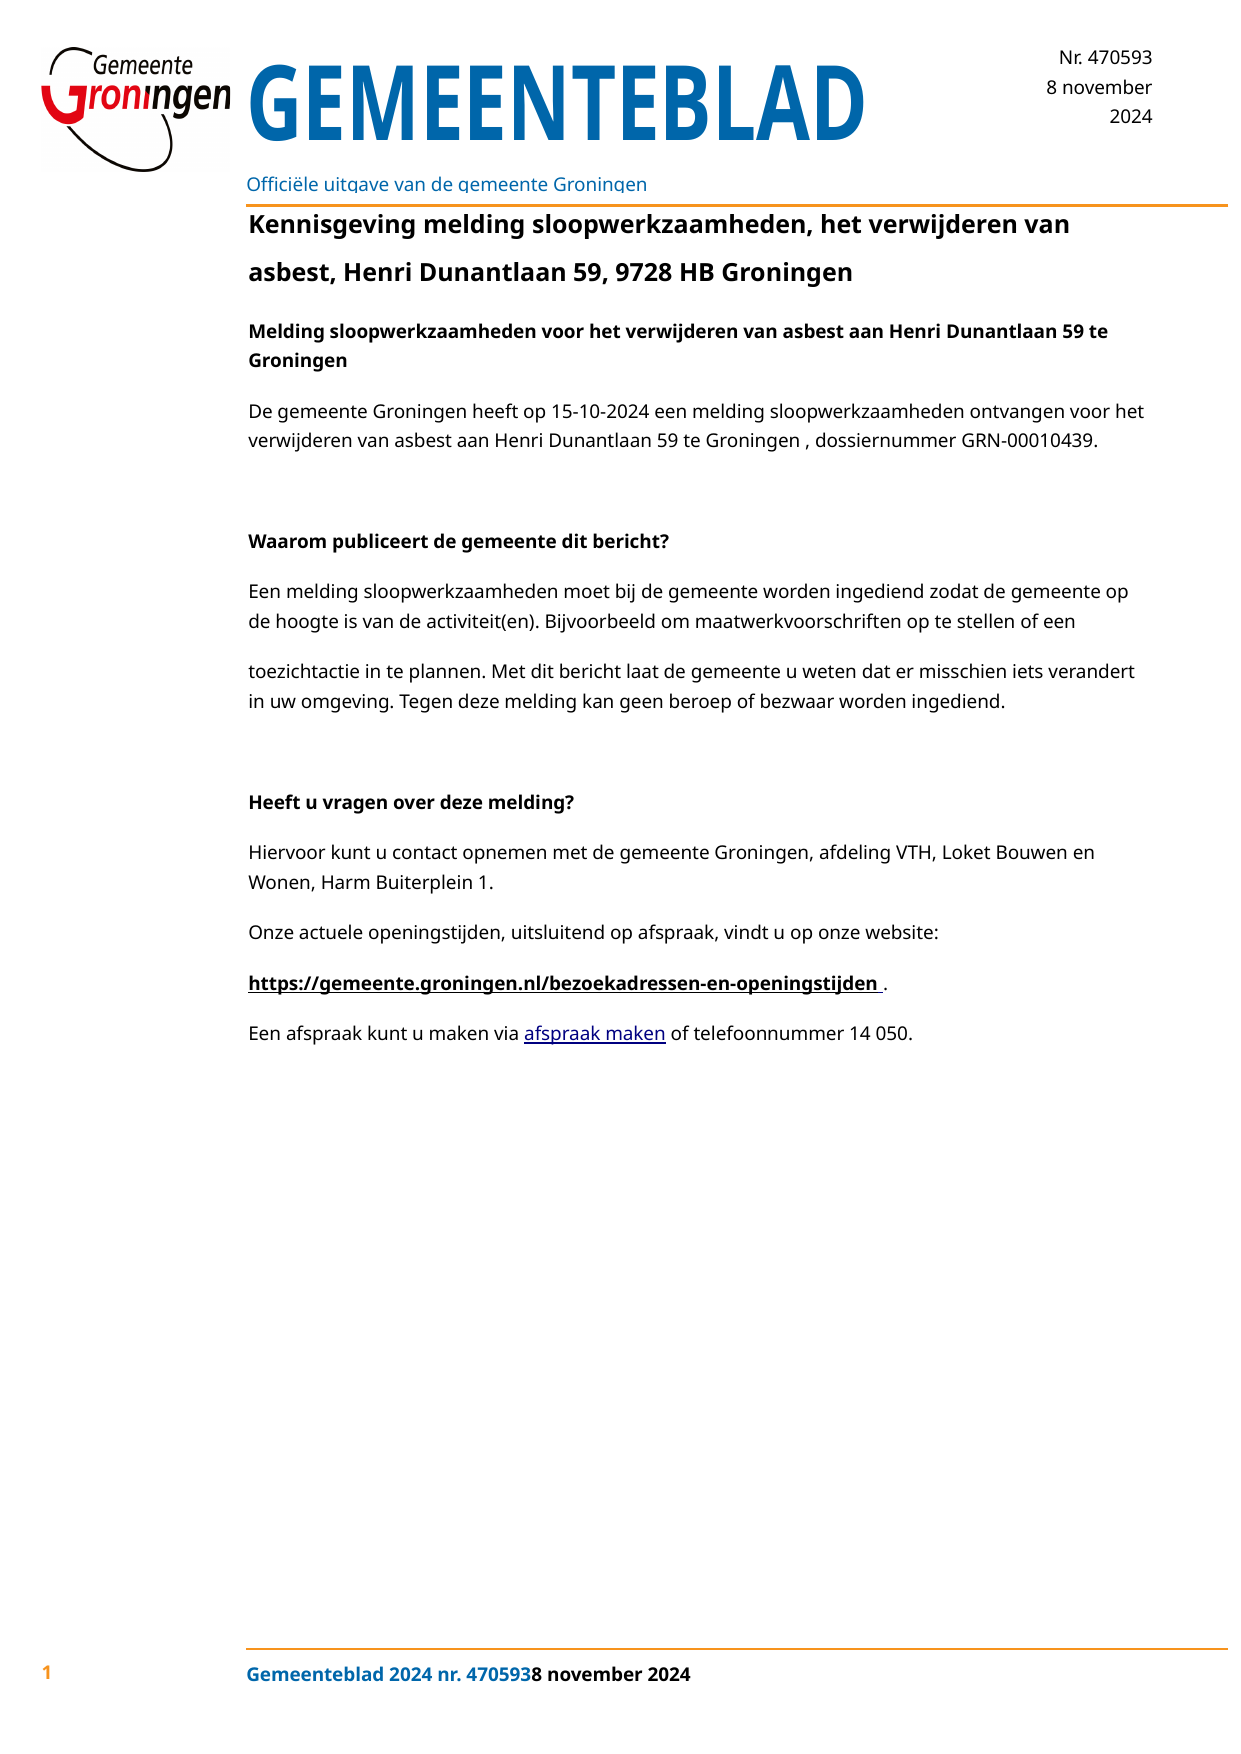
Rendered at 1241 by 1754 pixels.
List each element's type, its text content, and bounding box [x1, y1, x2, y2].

picture [41, 47, 231, 172]
text Kennisgeving melding sloopwerkzaamheden, het verwijderen van asbest, Henri Dunantlaan 59, 9728 HB Groningen [248, 207, 1152, 288]
text Melding sloopwerkzaamheden voor het verwijderen van asbest aan Henri Dunantlaan 59 te Groningen [248, 318, 1152, 373]
text De gemeente Groningen heeft op 15-10-2024 een melding sloopwerkzaamheden ontvangen voor het verwijderen van asbest aan Henri Dunantlaan 59 te Groningen , dossiernummer GRN-00010439. [248, 398, 1152, 453]
text Hiervoor kunt u contact opnemen met de gemeente Groningen, afdeling VTH, Loket Bouwen en Wonen, Harm Buiterplein 1. [248, 839, 1152, 895]
text Waarom publiceert de gemeente dit bericht? [248, 528, 1152, 554]
text https://gemeente.groningen.nl/bezoekadressen-en-openingstijden . [248, 970, 1152, 996]
text Een afspraak kunt u maken via afspraak maken of telefoonnummer 14 050. [248, 1020, 1152, 1046]
text Onze actuele openingstijden, uitsluitend op afspraak, vindt u op onze website: [248, 919, 1152, 945]
text Heeft u vragen over deze melding? [248, 789, 1152, 815]
text toezichtactie in te plannen. Met dit bericht laat de gemeente u weten dat er misschien iets verandert in uw omgeving. Tegen deze melding kan geen beroep of bezwaar worden ingediend. [248, 659, 1152, 714]
text Een melding sloopwerkzaamheden moet bij de gemeente worden ingediend zodat de gemeente op de hoogte is van de activiteit(en). Bijvoorbeeld om maatwerkvoorschriften op te stellen of een [248, 579, 1152, 634]
